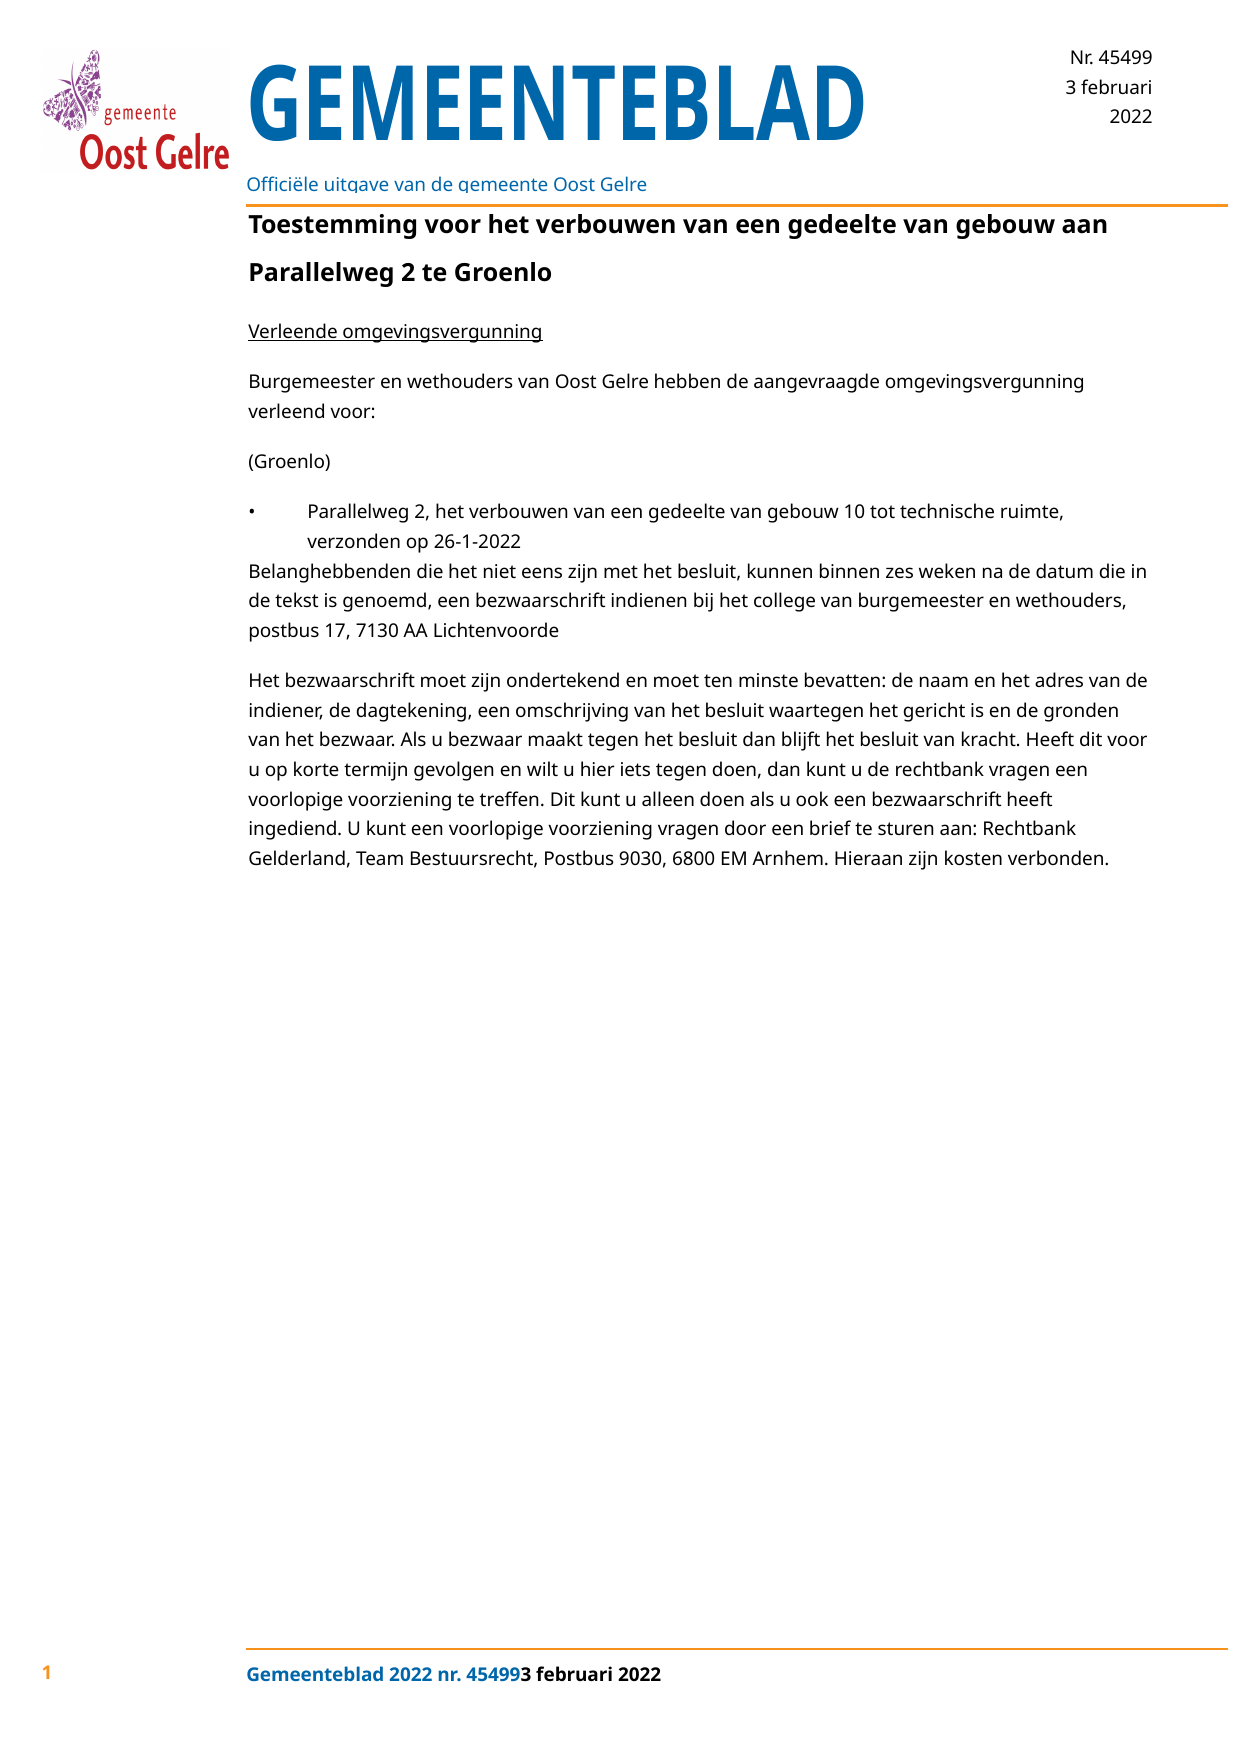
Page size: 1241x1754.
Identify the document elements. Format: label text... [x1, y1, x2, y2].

text Belanghebbenden die het niet eens zijn met het besluit, kunnen binnen zes weken na de datum die in de tekst is genoemd, een bezwaarschrift indienen bij het college van burgemeester en wethouders, postbus 17, 7130 AA Lichtenvoorde [248, 558, 1152, 643]
picture [41, 47, 231, 172]
text Toestemming voor het verbouwen van een gedeelte van gebouw aan Parallelweg 2 te Groenlo [248, 207, 1152, 288]
text (Groenlo) [248, 448, 1152, 474]
text Verleende omgevingsvergunning [248, 318, 1152, 344]
list Parallelweg 2, het verbouwen van een gedeelte van gebouw 10 tot technische ruimte, verzonden op 26-1-2022 [248, 499, 1152, 554]
text Burgemeester en wethouders van Oost Gelre hebben de aangevraagde omgevingsvergunning verleend voor: [248, 368, 1152, 424]
text Het bezwaarschrift moet zijn ondertekend en moet ten minste bevatten: de naam en het adres van de indiener, de dagtekening, een omschrijving van het besluit waartegen het gericht is en de gronden van het bezwaar. Als u bezwaar maakt tegen het besluit dan blijft het besluit van kracht. Heeft dit voor u op korte termijn gevolgen en wilt u hier iets tegen doen, dan kunt u de rechtbank vragen een voorlopige voorziening te treffen. Dit kunt u alleen doen als u ook een bezwaarschrift heeft ingediend. U kunt een voorlopige voorziening vragen door een brief te sturen aan: Rechtbank Gelderland, Team Bestuursrecht, Postbus 9030, 6800 EM Arnhem. Hieraan zijn kosten verbonden. [248, 667, 1152, 871]
